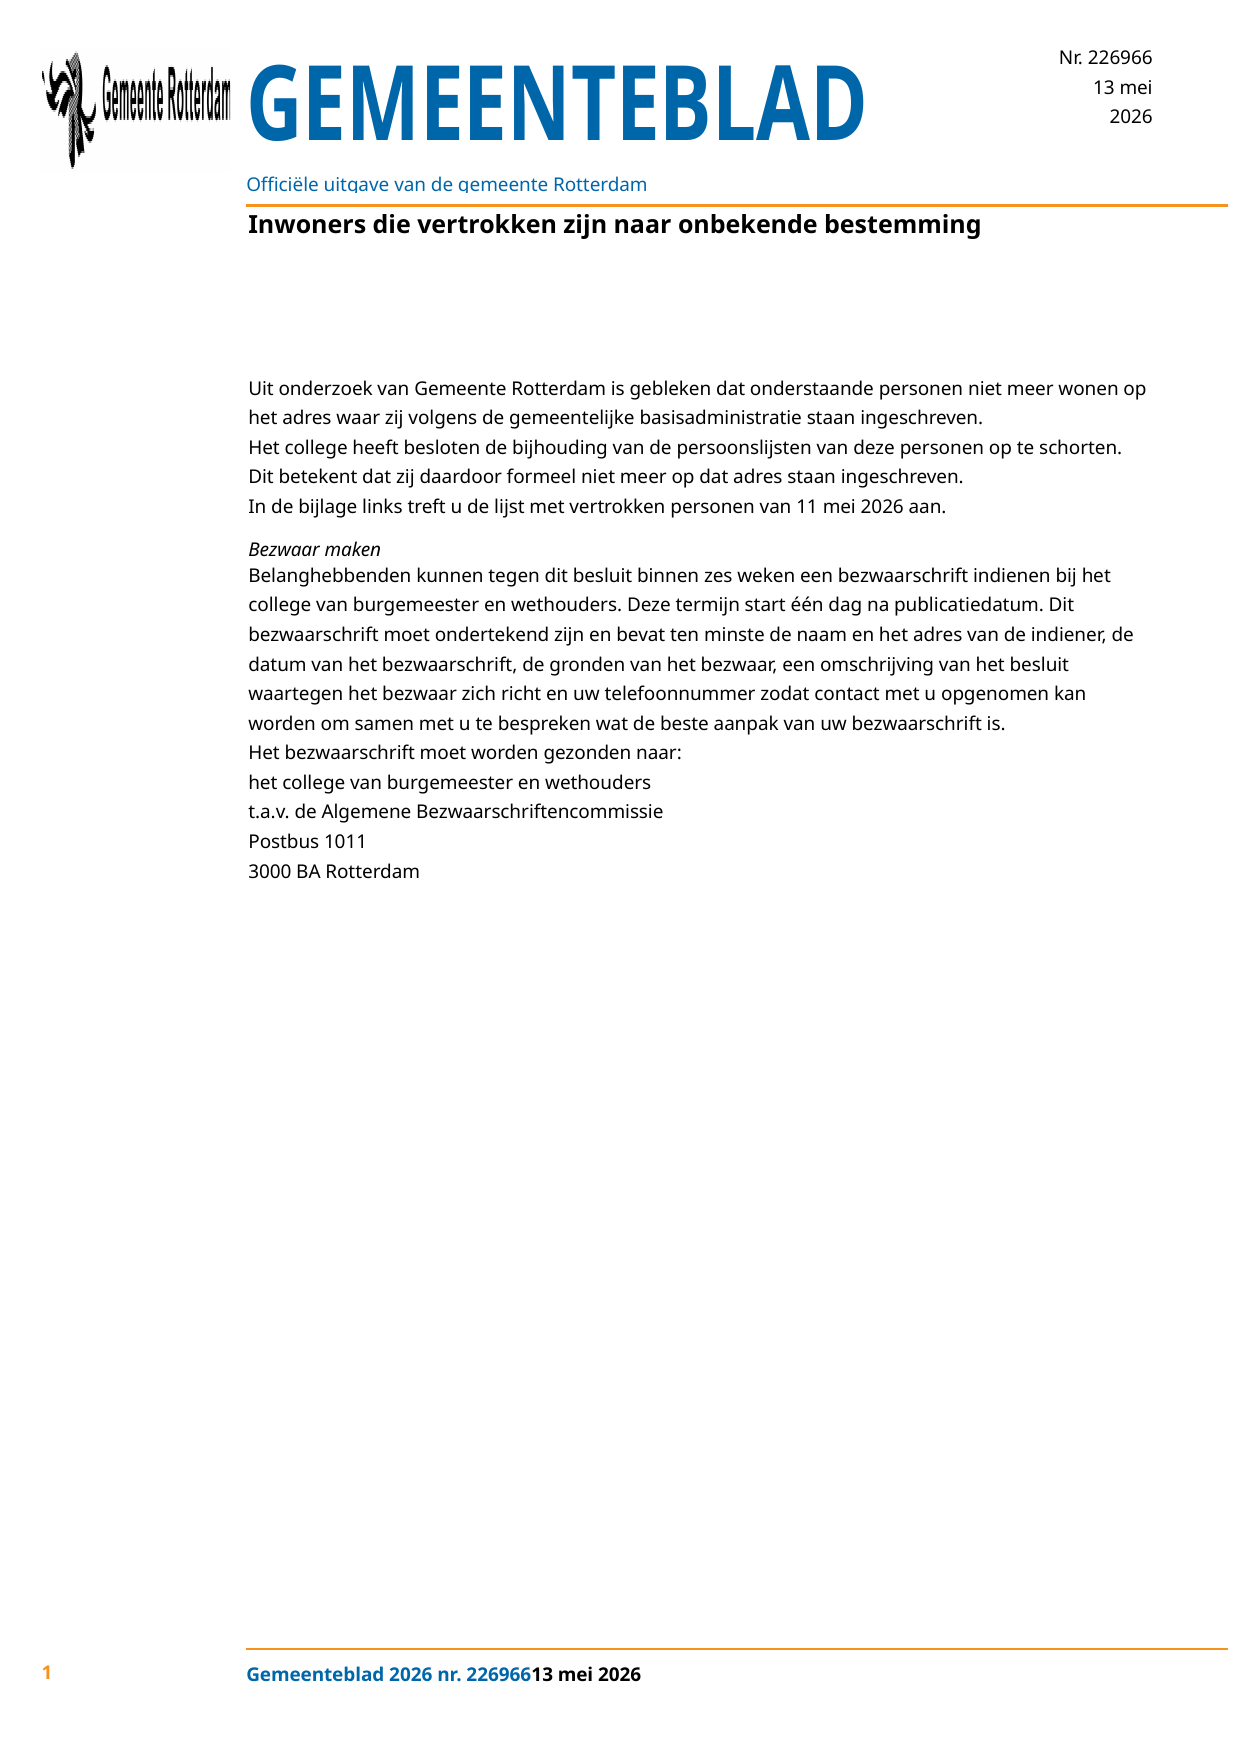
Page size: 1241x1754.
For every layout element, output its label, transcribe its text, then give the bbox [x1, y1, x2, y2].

text In de bijlage links treft u de lijst met vertrokken personen van 11 mei 2026 aan. [248, 493, 1152, 519]
text Bezwaar maken [248, 536, 1152, 562]
text Uit onderzoek van Gemeente Rotterdam is gebleken dat onderstaande personen niet meer wonen op het adres waar zij volgens de gemeentelijke basisadministratie staan ingeschreven. [248, 375, 1152, 430]
text Belanghebbenden kunnen tegen dit besluit binnen zes weken een bezwaarschrift indienen bij het college van burgemeester en wethouders. Deze termijn start één dag na publicatiedatum. Dit bezwaarschrift moet ondertekend zijn en bevat ten minste de naam en het adres van de indiener, de datum van het bezwaarschrift, de gronden van het bezwaar, een omschrijving van het besluit waartegen het bezwaar zich richt en uw telefoonnummer zodat contact met u opgenomen kan worden om samen met u te bespreken wat de beste aanpak van uw bezwaarschrift is. [248, 562, 1152, 736]
picture [41, 47, 231, 172]
text 3000 BA Rotterdam [248, 858, 1152, 884]
text Postbus 1011 [248, 828, 1152, 854]
text Het bezwaarschrift moet worden gezonden naar: [248, 739, 1152, 765]
text het college van burgemeester en wethouders [248, 769, 1152, 795]
text Inwoners die vertrokken zijn naar onbekende bestemming [248, 207, 1152, 241]
text Het college heeft besloten de bijhouding van de persoonslijsten van deze personen op te schorten. Dit betekent dat zij daardoor formeel niet meer op dat adres staan ingeschreven. [248, 434, 1152, 489]
text t.a.v. de Algemene Bezwaarschriftencommissie [248, 799, 1152, 824]
